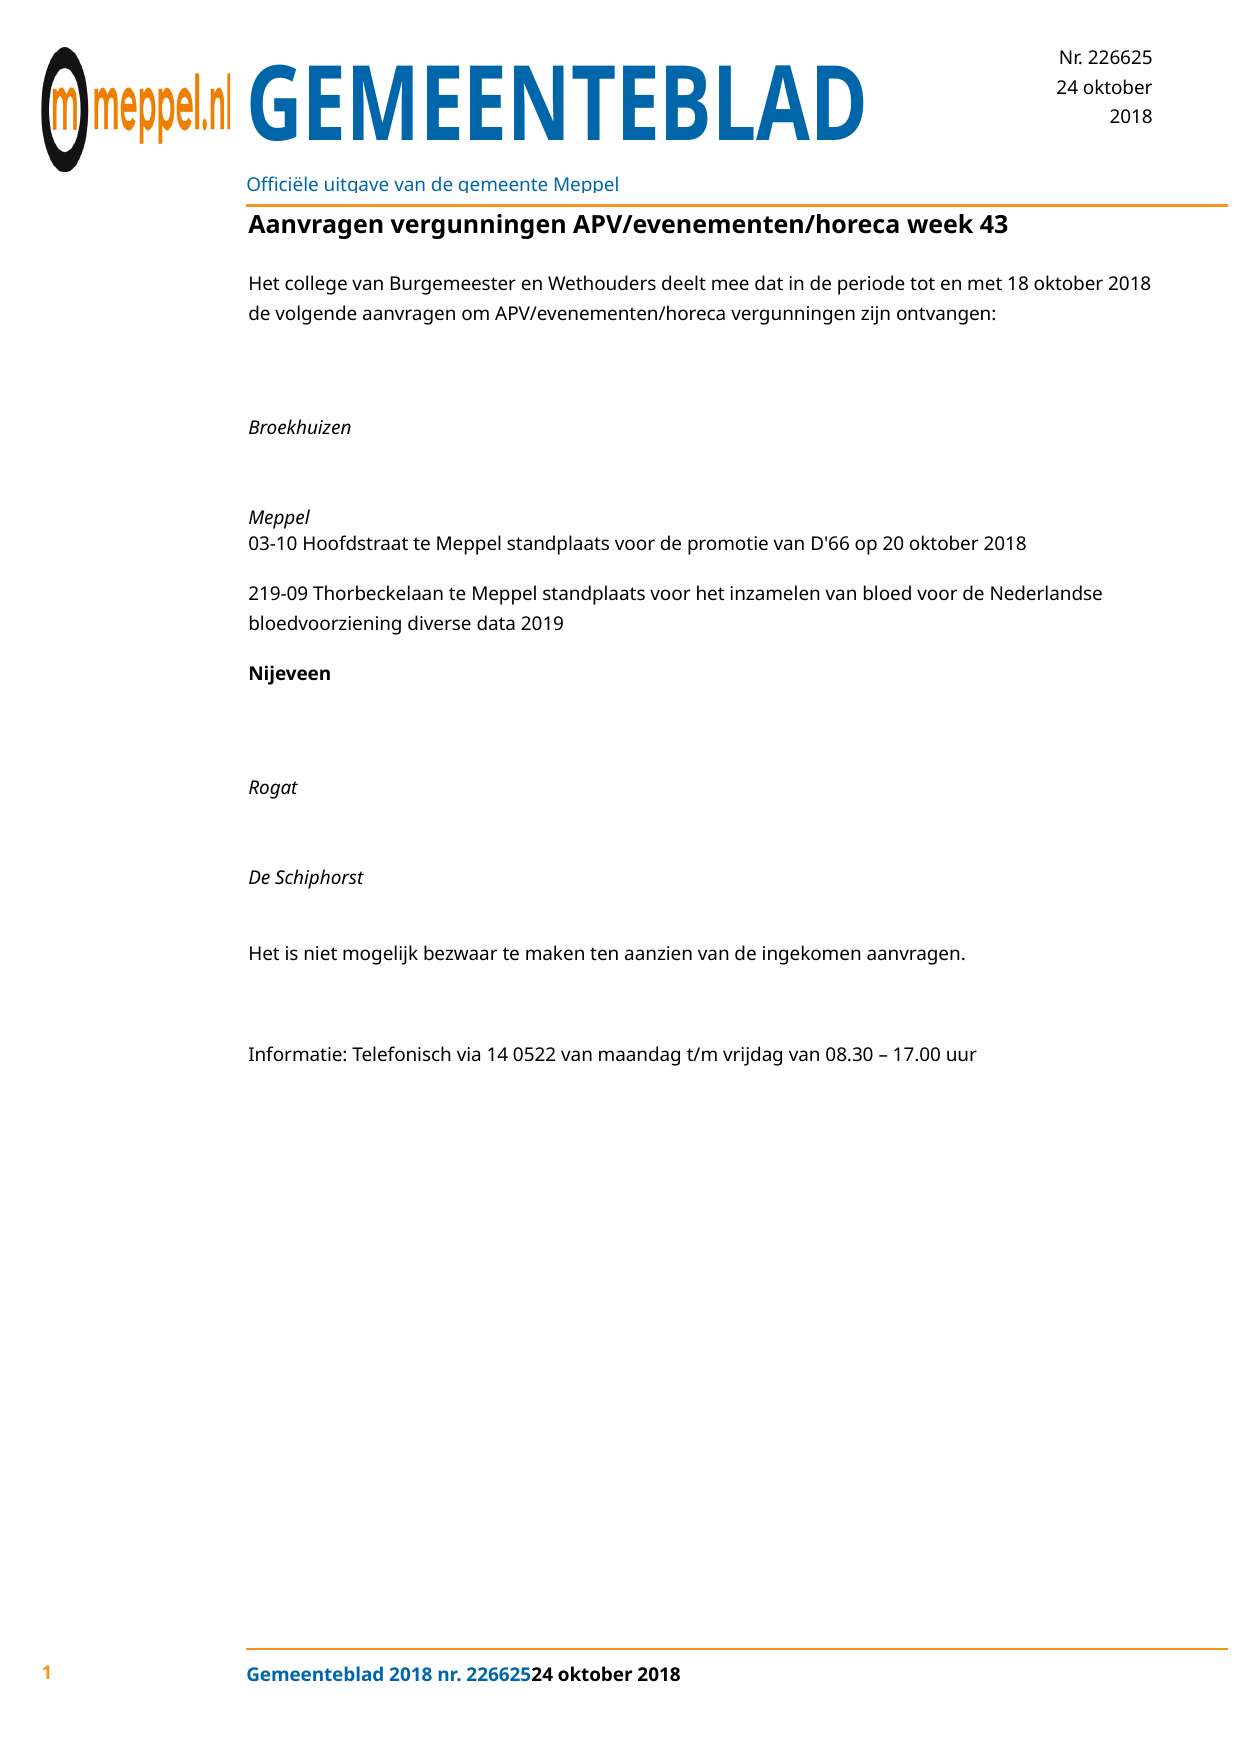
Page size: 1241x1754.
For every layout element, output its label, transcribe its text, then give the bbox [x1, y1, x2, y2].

text Meppel [248, 504, 1152, 530]
text Informatie: Telefonisch via 14 0522 van maandag t/m vrijdag van 08.30 – 17.00 uur [248, 1041, 1152, 1067]
text Het college van Burgemeester en Wethouders deelt mee dat in de periode tot en met 18 oktober 2018 de volgende aanvragen om APV/evenementen/horeca vergunningen zijn ontvangen: [248, 270, 1152, 326]
text Nijeveen [248, 660, 1152, 686]
text Rogat [248, 774, 1152, 800]
text Broekhuizen [248, 414, 1152, 440]
text Aanvragen vergunningen APV/evenementen/horeca week 43 [248, 207, 1152, 241]
picture [41, 47, 231, 172]
text De Schiphorst [248, 864, 1152, 890]
text 219-09 Thorbeckelaan te Meppel standplaats voor het inzamelen van bloed voor de Nederlandse bloedvoorziening diverse data 2019 [248, 580, 1152, 635]
text Het is niet mogelijk bezwaar te maken ten aanzien van de ingekomen aanvragen. [248, 940, 1152, 966]
text 03-10 Hoofdstraat te Meppel standplaats voor de promotie van D'66 op 20 oktober 2018 [248, 530, 1152, 555]
